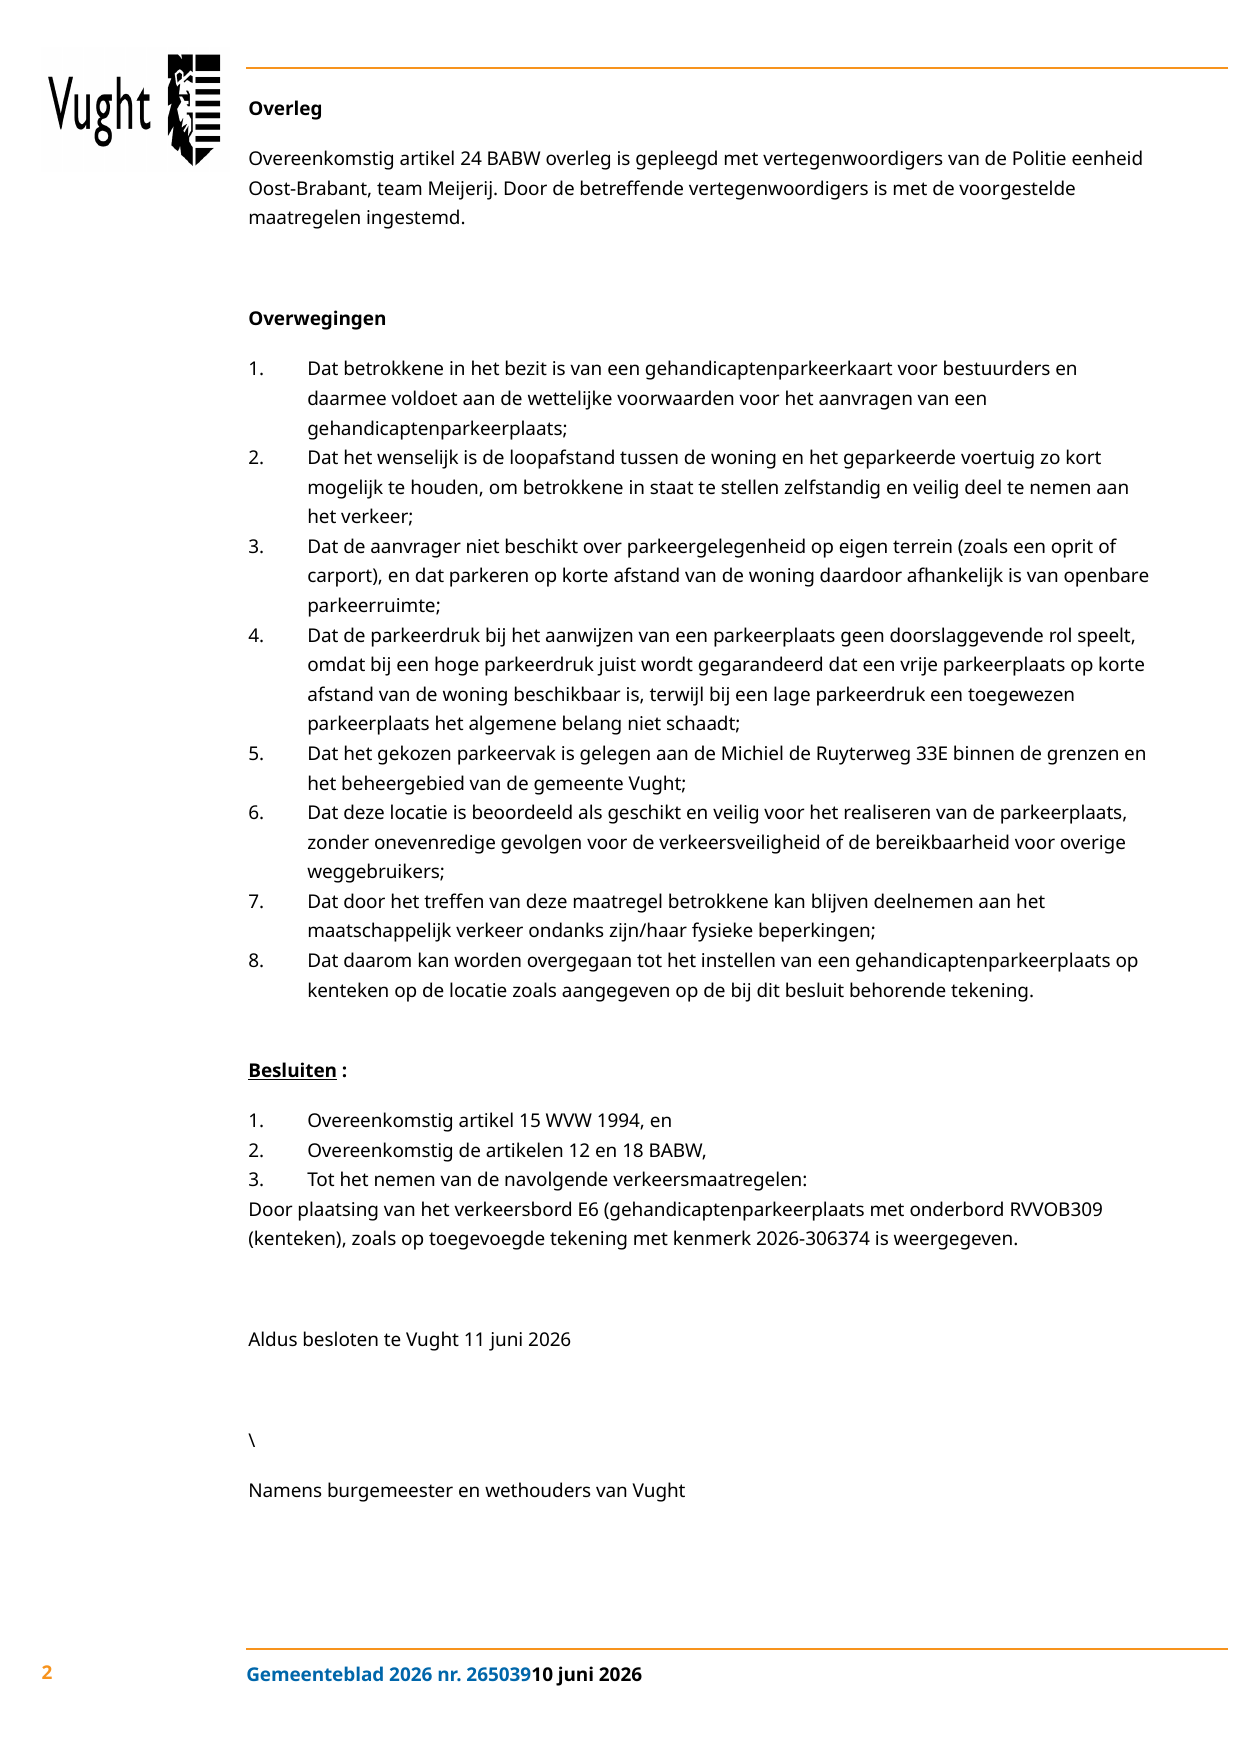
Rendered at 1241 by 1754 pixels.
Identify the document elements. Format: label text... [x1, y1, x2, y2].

picture [41, 47, 231, 172]
text Namens burgemeester en wethouders van Vught [248, 1478, 1152, 1503]
text Overwegingen [248, 305, 1152, 331]
list Dat deze locatie is beoordeeld als geschikt en veilig voor het realiseren van de parkeerplaats, zonder onevenredige gevolgen voor de verkeersveiligheid of de bereikbaarheid voor overige weggebruikers; [248, 799, 1152, 884]
text Aldus besloten te Vught 11 juni 2026 [248, 1326, 1152, 1352]
text Door plaatsing van het verkeersbord E6 (gehandicaptenparkeerplaats met onderbord RVVOB309 (kenteken), zoals op toegevoegde tekening met kenmerk 2026-306374 is weergegeven. [248, 1196, 1152, 1251]
list Dat daarom kan worden overgegaan tot het instellen van een gehandicaptenparkeerplaats op kenteken op de locatie zoals aangegeven op de bij dit besluit behorende tekening. [248, 947, 1152, 1003]
text Besluiten : [248, 1057, 1152, 1083]
list Dat de aanvrager niet beschikt over parkeergelegenheid op eigen terrein (zoals een oprit of carport), en dat parkeren op korte afstand van de woning daardoor afhankelijk is van openbare parkeerruimte; [248, 533, 1152, 618]
list Overeenkomstig de artikelen 12 en 18 BABW, [248, 1137, 1152, 1163]
list Dat het gekozen parkeervak is gelegen aan de Michiel de Ruyterweg 33E binnen de grenzen en het beheergebied van de gemeente Vught; [248, 740, 1152, 796]
list Dat het wenselijk is de loopafstand tussen de woning en het geparkeerde voertuig zo kort mogelijk te houden, om betrokkene in staat te stellen zelfstandig en veilig deel te nemen aan het verkeer; [248, 444, 1152, 529]
text \ [248, 1427, 1152, 1453]
list Dat betrokkene in het bezit is van een gehandicaptenparkeerkaart voor bestuurders en daarmee voldoet aan de wettelijke voorwaarden voor het aanvragen van een gehandicaptenparkeerplaats; [248, 356, 1152, 441]
list Dat de parkeerdruk bij het aanwijzen van een parkeerplaats geen doorslaggevende rol speelt, omdat bij een hoge parkeerdruk juist wordt gegarandeerd dat een vrije parkeerplaats op korte afstand van de woning beschikbaar is, terwijl bij een lage parkeerdruk een toegewezen parkeerplaats het algemene belang niet schaadt; [248, 622, 1152, 736]
text Overeenkomstig artikel 24 BABW overleg is gepleegd met vertegenwoordigers van de Politie eenheid Oost-Brabant, team Meijerij. Door de betreffende vertegenwoordigers is met de voor­gestelde maatregelen inge­stemd. [248, 145, 1152, 230]
list Overeenkomstig artikel 15 WVW 1994, en [248, 1107, 1152, 1133]
text Overleg [248, 95, 1152, 121]
list Dat door het treffen van deze maatregel betrokkene kan blijven deelnemen aan het maatschappelijk verkeer ondanks zijn/haar fysieke beperkingen; [248, 888, 1152, 943]
list Tot het nemen van de navolgende verkeersmaatregelen: [248, 1166, 1152, 1192]
